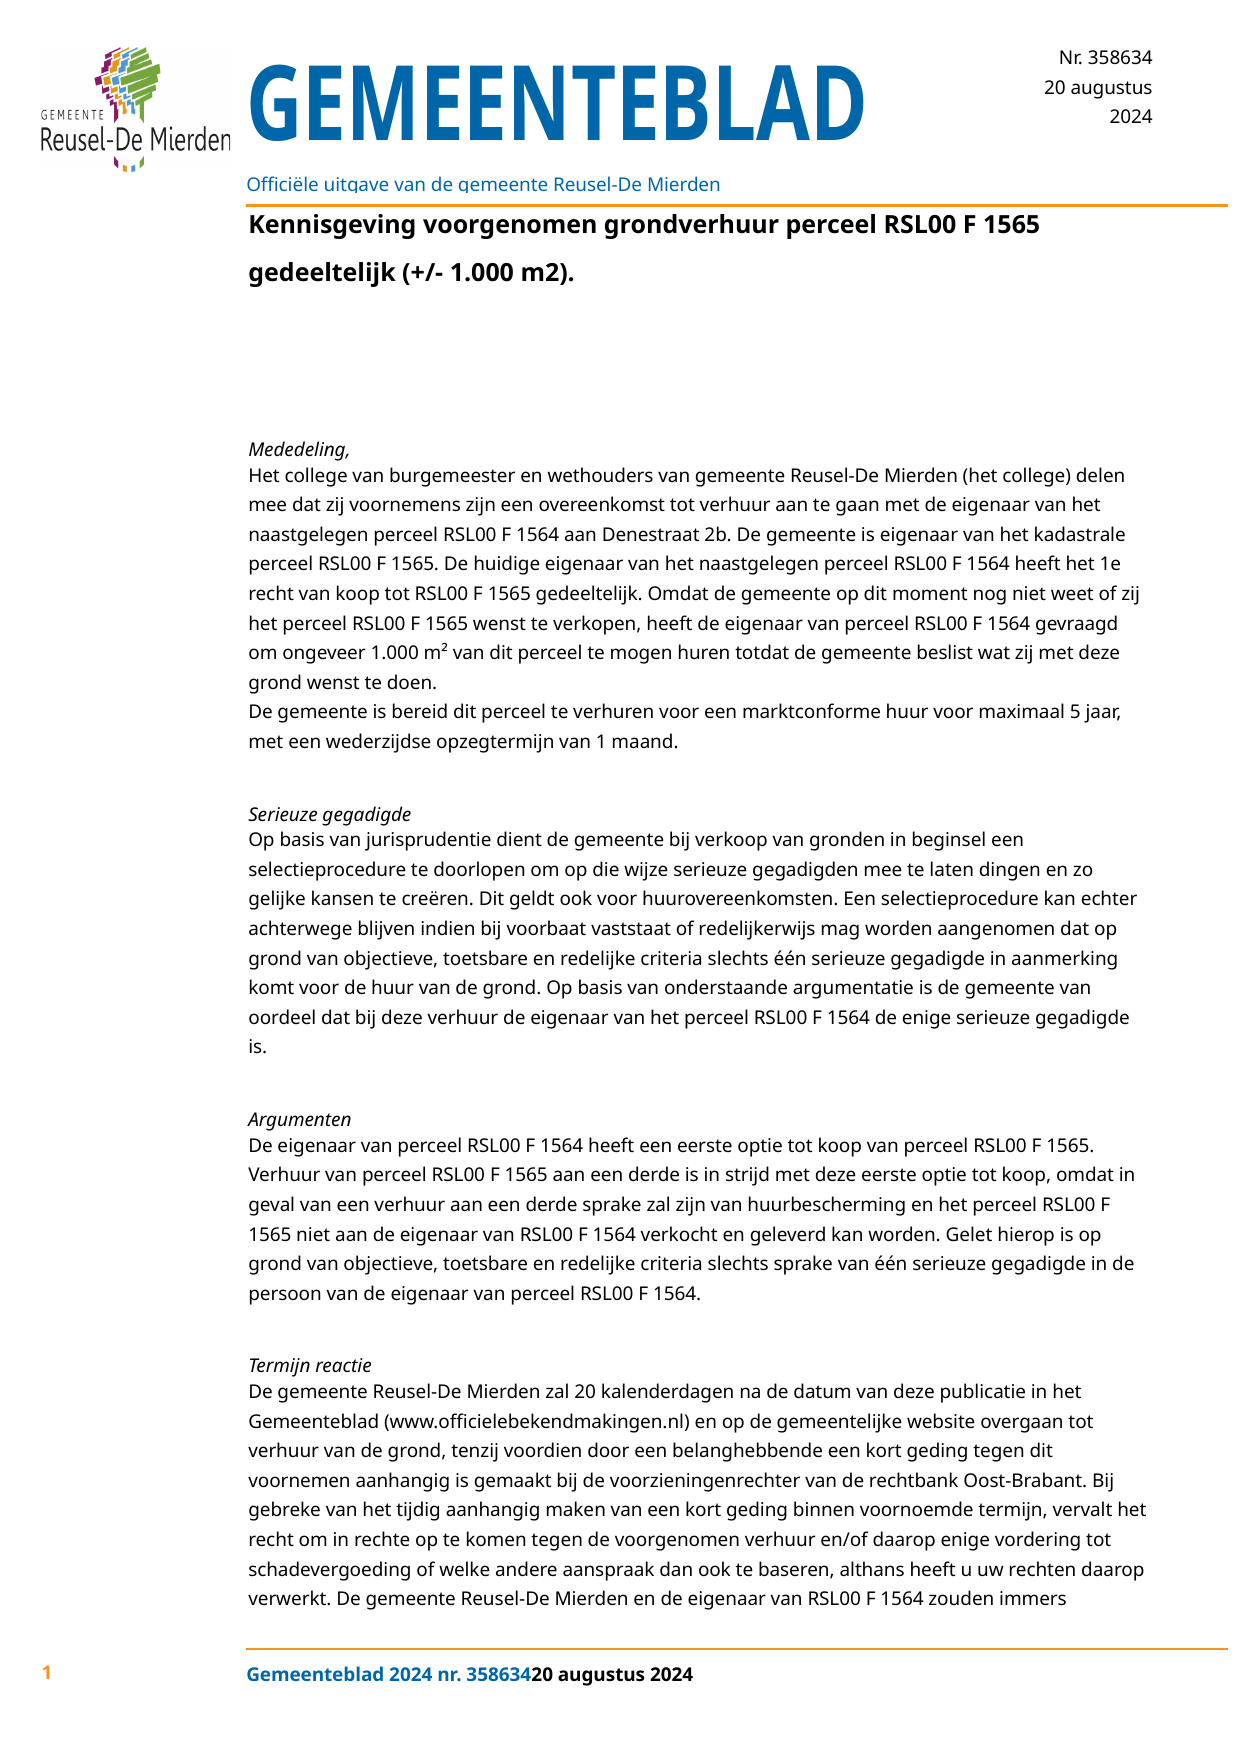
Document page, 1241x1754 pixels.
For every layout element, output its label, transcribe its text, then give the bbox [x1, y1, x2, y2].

text Mededeling, [248, 436, 1152, 462]
text De eigenaar van perceel RSL00 F 1564 heeft een eerste optie tot koop van perceel RSL00 F 1565. Verhuur van perceel RSL00 F 1565 aan een derde is in strijd met deze eerste optie tot koop, omdat in geval van een verhuur aan een derde sprake zal zijn van huurbescherming en het perceel RSL00 F 1565 niet aan de eigenaar van RSL00 F 1564 verkocht en geleverd kan worden. Gelet hierop is op grond van objectieve, toetsbare en redelijke criteria slechts sprake van één serieuze gegadigde in de persoon van de eigenaar van perceel RSL00 F 1564. [248, 1132, 1152, 1306]
text De gemeente is bereid dit perceel te verhuren voor een marktconforme huur voor maximaal 5 jaar, met een wederzijdse opzegtermijn van 1 maand. [248, 698, 1152, 754]
text Termijn reactie [248, 1353, 1152, 1378]
text Op basis van jurisprudentie dient de gemeente bij verkoop van gronden in beginsel een selectieprocedure te doorlopen om op die wijze serieuze gegadigden mee te laten dingen en zo gelijke kansen te creëren. Dit geldt ook voor huurovereenkomsten. Een selectieprocedure kan echter achterwege blijven indien bij voorbaat vaststaat of redelijkerwijs mag worden aangenomen dat op grond van objectieve, toetsbare en redelijke criteria slechts één serieuze gegadigde in aanmerking komt voor de huur van de grond. Op basis van onderstaande argumentatie is de gemeente van oordeel dat bij deze verhuur de eigenaar van het perceel RSL00 F 1564 de enige serieuze gegadigde is. [248, 826, 1152, 1059]
text Argumenten [248, 1106, 1152, 1132]
text Kennisgeving voorgenomen grondverhuur perceel RSL00 F 1565 gedeeltelijk (+/- 1.000 m2). [248, 207, 1152, 288]
text Serieuze gegadigde [248, 801, 1152, 826]
picture [41, 47, 231, 172]
text Het college van burgemeester en wethouders van gemeente Reusel-De Mierden (het college) delen mee dat zij voornemens zijn een overeenkomst tot verhuur aan te gaan met de eigenaar van het naastgelegen perceel RSL00 F 1564 aan Denestraat 2b. De gemeente is eigenaar van het kadastrale perceel RSL00 F 1565. De huidige eigenaar van het naastgelegen perceel RSL00 F 1564 heeft het 1e recht van koop tot RSL00 F 1565 gedeeltelijk. Omdat de gemeente op dit moment nog niet weet of zij het perceel RSL00 F 1565 wenst te verkopen, heeft de eigenaar van perceel RSL00 F 1564 gevraagd om ongeveer 1.000 m² van dit perceel te mogen huren totdat de gemeente beslist wat zij met deze grond wenst te doen. [248, 462, 1152, 694]
text De gemeente Reusel-De Mierden zal 20 kalenderdagen na de datum van deze publicatie in het Gemeenteblad (www.officielebekendmakingen.nl) en op de gemeentelijke website overgaan tot verhuur van de grond, tenzij voordien door een belanghebbende een kort geding tegen dit voornemen aanhangig is gemaakt bij de voorzieningenrechter van de rechtbank Oost-Brabant. Bij gebreke van het tijdig aanhangig maken van een kort geding binnen voornoemde termijn, vervalt het recht om in rechte op te komen tegen de voorgenomen verhuur en/of daarop enige vordering tot schadevergoeding of welke andere aanspraak dan ook te baseren, althans heeft u uw rechten daarop verwerkt. De gemeente Reusel-De Mierden en de eigenaar van RSL00 F 1564 zouden immers [248, 1378, 1152, 1611]
